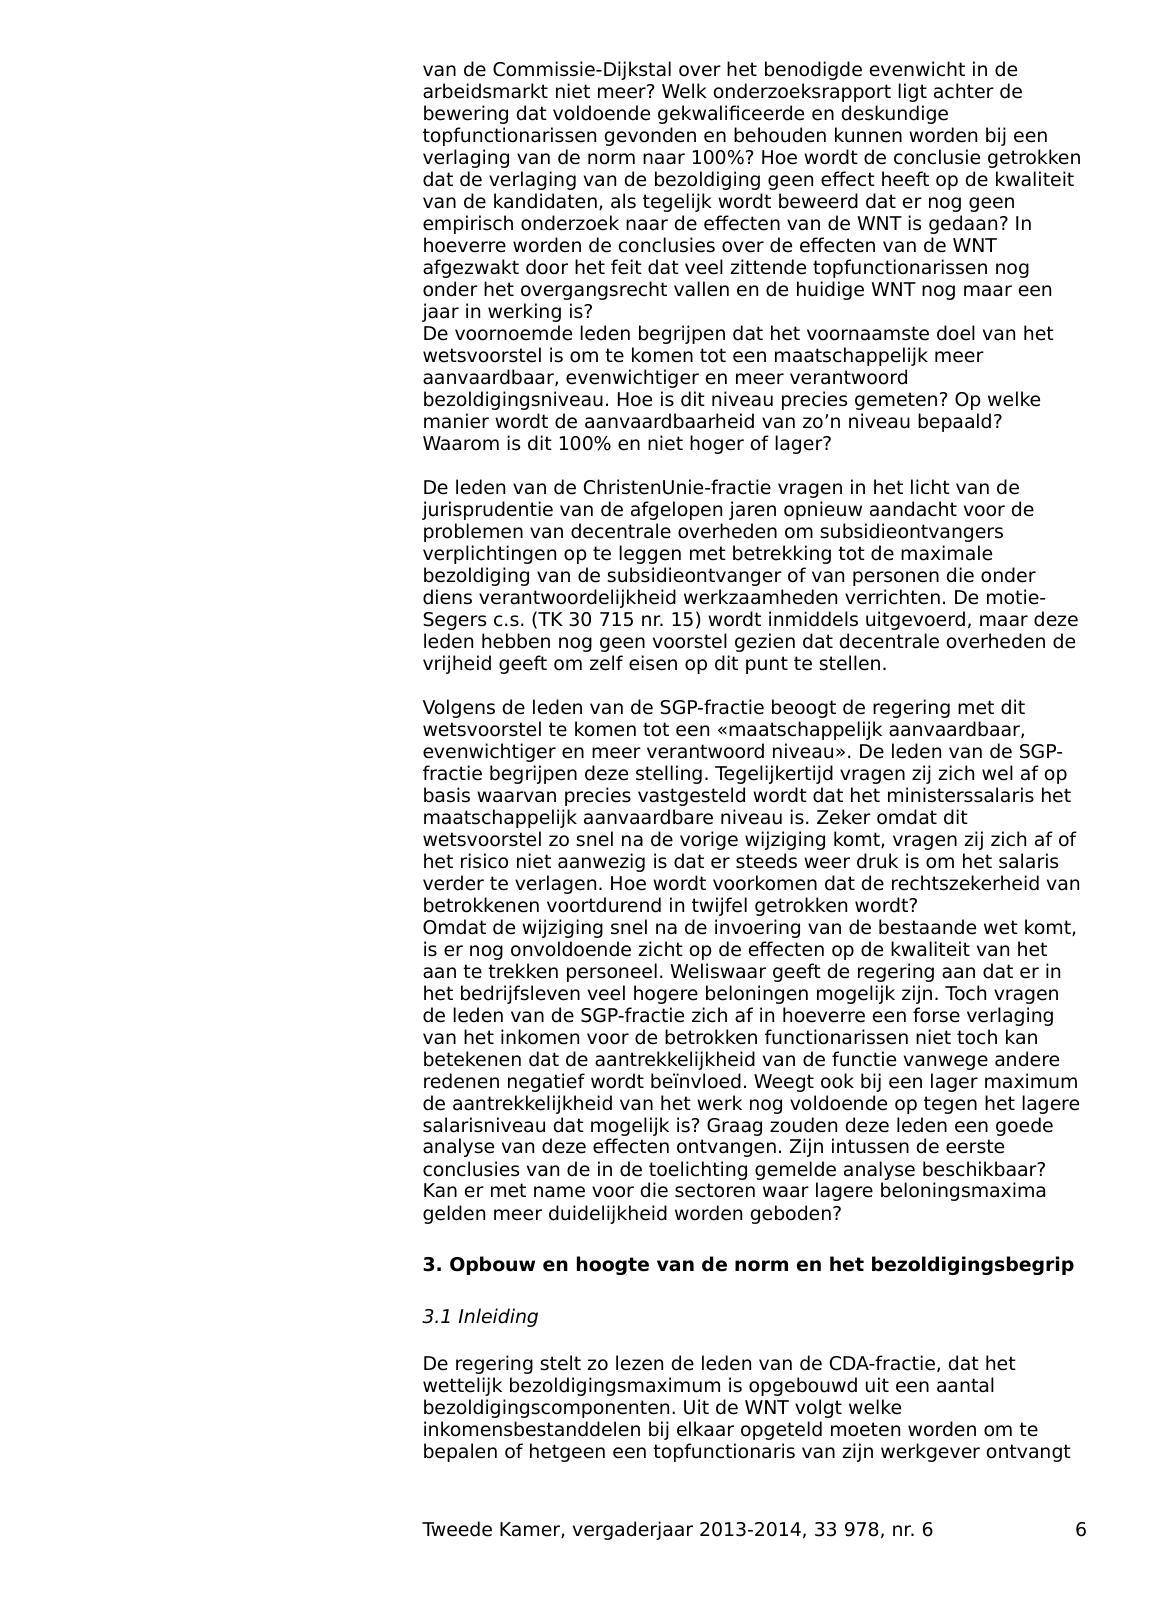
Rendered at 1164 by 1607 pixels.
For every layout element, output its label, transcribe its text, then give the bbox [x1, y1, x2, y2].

text Volgens de leden van de SGP-fractie beoogt de regering met dit wetsvoorstel te komen tot een «maatschappelijk aanvaardbaar, evenwichtiger en meer verantwoord niveau». De leden van de SGP-fractie begrijpen deze stelling. Tegelijkertijd vragen zij zich wel af op basis waarvan precies vastgesteld wordt dat het ministerssalaris het maatschappelijk aanvaardbare niveau is. Zeker omdat dit wetsvoorstel zo snel na de vorige wijziging komt, vragen zij zich af of het risico niet aanwezig is dat er steeds weer druk is om het salaris verder te verlagen. Hoe wordt voorkomen dat de rechtszekerheid van betrokkenen voortdurend in twijfel getrokken wordt? [422, 697, 1087, 917]
text De voornoemde leden begrijpen dat het voornaamste doel van het wetsvoorstel is om te komen tot een maatschappelijk meer aanvaardbaar, evenwichtiger en meer verantwoord bezoldigingsniveau. Hoe is dit niveau precies gemeten? Op welke manier wordt de aanvaardbaarheid van zo’n niveau bepaald? Waarom is dit 100% en niet hoger of lager? [422, 323, 1087, 455]
text De leden van de ChristenUnie-fractie vragen in het licht van de jurisprudentie van de afgelopen jaren opnieuw aandacht voor de problemen van decentrale overheden om subsidieontvangers verplichtingen op te leggen met betrekking tot de maximale bezoldiging van de subsidieontvanger of van personen die onder diens verantwoordelijkheid werkzaamheden verrichten. De motie-Segers c.s. (TK 30 715 nr. 15) wordt inmiddels uitgevoerd, maar deze leden hebben nog geen voorstel gezien dat decentrale overheden de vrijheid geeft om zelf eisen op dit punt te stellen. [422, 477, 1087, 675]
text Omdat de wijziging snel na de invoering van de bestaande wet komt, is er nog onvoldoende zicht op de effecten op de kwaliteit van het aan te trekken personeel. Weliswaar geeft de regering aan dat er in het bedrijfsleven veel hogere beloningen mogelijk zijn. Toch vragen de leden van de SGP-fractie zich af in hoeverre een forse verlaging van het inkomen voor de betrokken functionarissen niet toch kan betekenen dat de aantrekkelijkheid van de functie vanwege andere redenen negatief wordt beïnvloed. Weegt ook bij een lager maximum de aantrekkelijkheid van het werk nog voldoende op tegen het lagere salarisniveau dat mogelijk is? Graag zouden deze leden een goede analyse van deze effecten ontvangen. Zijn intussen de eerste conclusies van de in de toelichting gemelde analyse beschikbaar? Kan er met name voor die sectoren waar lagere beloningsmaxima gelden meer duidelijkheid worden geboden? [422, 917, 1087, 1224]
text van de Commissie-Dijkstal over het benodigde evenwicht in de arbeidsmarkt niet meer? Welk onderzoeksrapport ligt achter de bewering dat voldoende gekwalificeerde en deskundige topfunctionarissen gevonden en behouden kunnen worden bij een verlaging van de norm naar 100%? Hoe wordt de conclusie getrokken dat de verlaging van de bezoldiging geen effect heeft op de kwaliteit van de kandidaten, als tegelijk wordt beweerd dat er nog geen empirisch onderzoek naar de effecten van de WNT is gedaan? In hoeverre worden de conclusies over de effecten van de WNT afgezwakt door het feit dat veel zittende topfunctionarissen nog onder het overgangsrecht vallen en de huidige WNT nog maar een jaar in werking is? [422, 59, 1087, 323]
subtitle 3. Opbouw en hoogte van de norm en het bezoldigingsbegrip [422, 1254, 1087, 1276]
subtitle 3.1 Inleiding [422, 1306, 1087, 1328]
text De regering stelt zo lezen de leden van de CDA-fractie, dat het wettelijk bezoldigingsmaximum is opgebouwd uit een aantal bezoldigingscomponenten. Uit de WNT volgt welke inkomensbestanddelen bij elkaar opgeteld moeten worden om te bepalen of hetgeen een topfunctionaris van zijn werkgever ontvangt [422, 1353, 1087, 1463]
